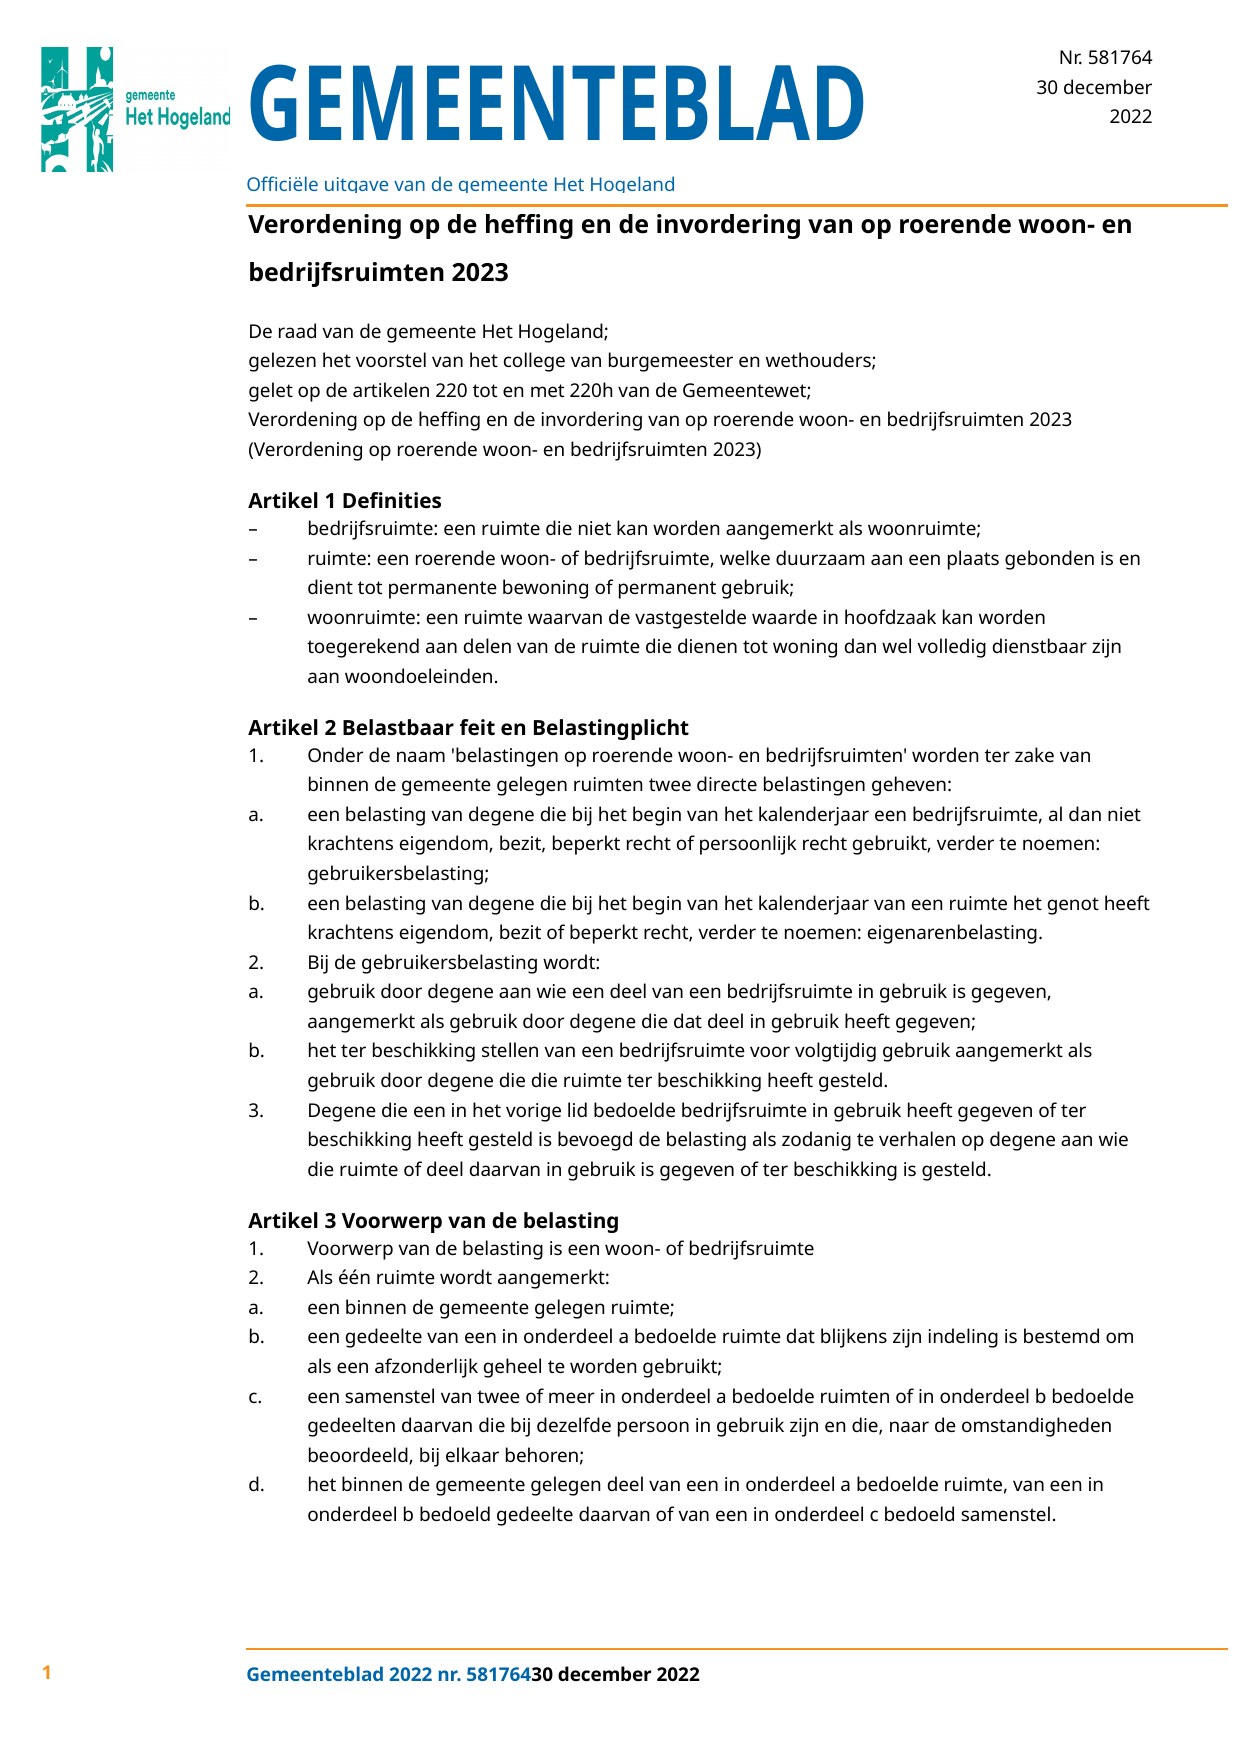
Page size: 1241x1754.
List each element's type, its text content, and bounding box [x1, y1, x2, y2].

list Degene die een in het vorige lid bedoelde bedrijfsruimte in gebruik heeft gegeven of ter beschikking heeft gesteld is bevoegd de belasting als zodanig te verhalen op degene aan wie die ruimte of deel daarvan in gebruik is gegeven of ter beschikking is gesteld. [248, 1097, 1152, 1182]
list een belasting van degene die bij het begin van het kalenderjaar van een ruimte het genot heeft krachtens eigendom, bezit of beperkt recht, verder te noemen: eigenarenbelasting. [248, 890, 1152, 945]
text Artikel 1 Definities [248, 487, 1152, 515]
list een samenstel van twee of meer in onderdeel a bedoelde ruimten of in onderdeel b bedoelde gedeelten daarvan die bij dezelfde persoon in gebruik zijn en die, naar de omstandigheden beoordeeld, bij elkaar behoren; [248, 1383, 1152, 1468]
list Voorwerp van de belasting is een woon- of bedrijfsruimte [248, 1235, 1152, 1261]
list Als één ruimte wordt aangemerkt: [248, 1264, 1152, 1290]
list het ter beschikking stellen van een bedrijfsruimte voor volgtijdig gebruik aangemerkt als gebruik door degene die die ruimte ter beschikking heeft gesteld. [248, 1038, 1152, 1093]
list een binnen de gemeente gelegen ruimte; [248, 1294, 1152, 1320]
picture [41, 47, 231, 172]
text gelet op de artikelen 220 tot en met 220h van de Gemeentewet; [248, 377, 1152, 403]
list bedrijfsruimte: een ruimte die niet kan worden aangemerkt als woonruimte; [248, 515, 1152, 541]
list Bij de gebruikersbelasting wordt: [248, 949, 1152, 975]
text Verordening op de heffing en de invordering van op roerende woon- en bedrijfsruimten 2023 (Verordening op roerende woon- en bedrijfsruimten 2023) [248, 407, 1152, 462]
list een belasting van degene die bij het begin van het kalenderjaar een bedrijfsruimte, al dan niet krachtens eigendom, bezit, beperkt recht of persoonlijk recht gebruikt, verder te noemen: gebruikersbelasting; [248, 801, 1152, 886]
text De raad van de gemeente Het Hogeland; [248, 318, 1152, 344]
text Artikel 2 Belastbaar feit en Belastingplicht [248, 713, 1152, 742]
list gebruik door degene aan wie een deel van een bedrijfsruimte in gebruik is gegeven, aangemerkt als gebruik door degene die dat deel in gebruik heeft gegeven; [248, 978, 1152, 1034]
text Artikel 3 Voorwerp van de belasting [248, 1206, 1152, 1235]
list een gedeelte van een in onderdeel a bedoelde ruimte dat blijkens zijn indeling is bestemd om als een afzonderlijk geheel te worden gebruikt; [248, 1324, 1152, 1379]
list woonruimte: een ruimte waarvan de vastgestelde waarde in hoofdzaak kan worden toegerekend aan delen van de ruimte die dienen tot woning dan wel volledig dienstbaar zijn aan woondoeleinden. [248, 604, 1152, 689]
list ruimte: een roerende woon- of bedrijfsruimte, welke duurzaam aan een plaats gebonden is en dient tot permanente bewoning of permanent gebruik; [248, 545, 1152, 600]
text Verordening op de heffing en de invordering van op roerende woon- en bedrijfsruimten 2023 [248, 207, 1152, 288]
text gelezen het voorstel van het college van burgemeester en wethouders; [248, 347, 1152, 373]
list het binnen de gemeente gelegen deel van een in onderdeel a bedoelde ruimte, van een in onderdeel b bedoeld gedeelte daarvan of van een in onderdeel c bedoeld samenstel. [248, 1472, 1152, 1527]
list Onder de naam 'belastingen op roerende woon- en bedrijfsruimten' worden ter zake van binnen de gemeente gelegen ruimten twee directe belastingen geheven: [248, 742, 1152, 797]
